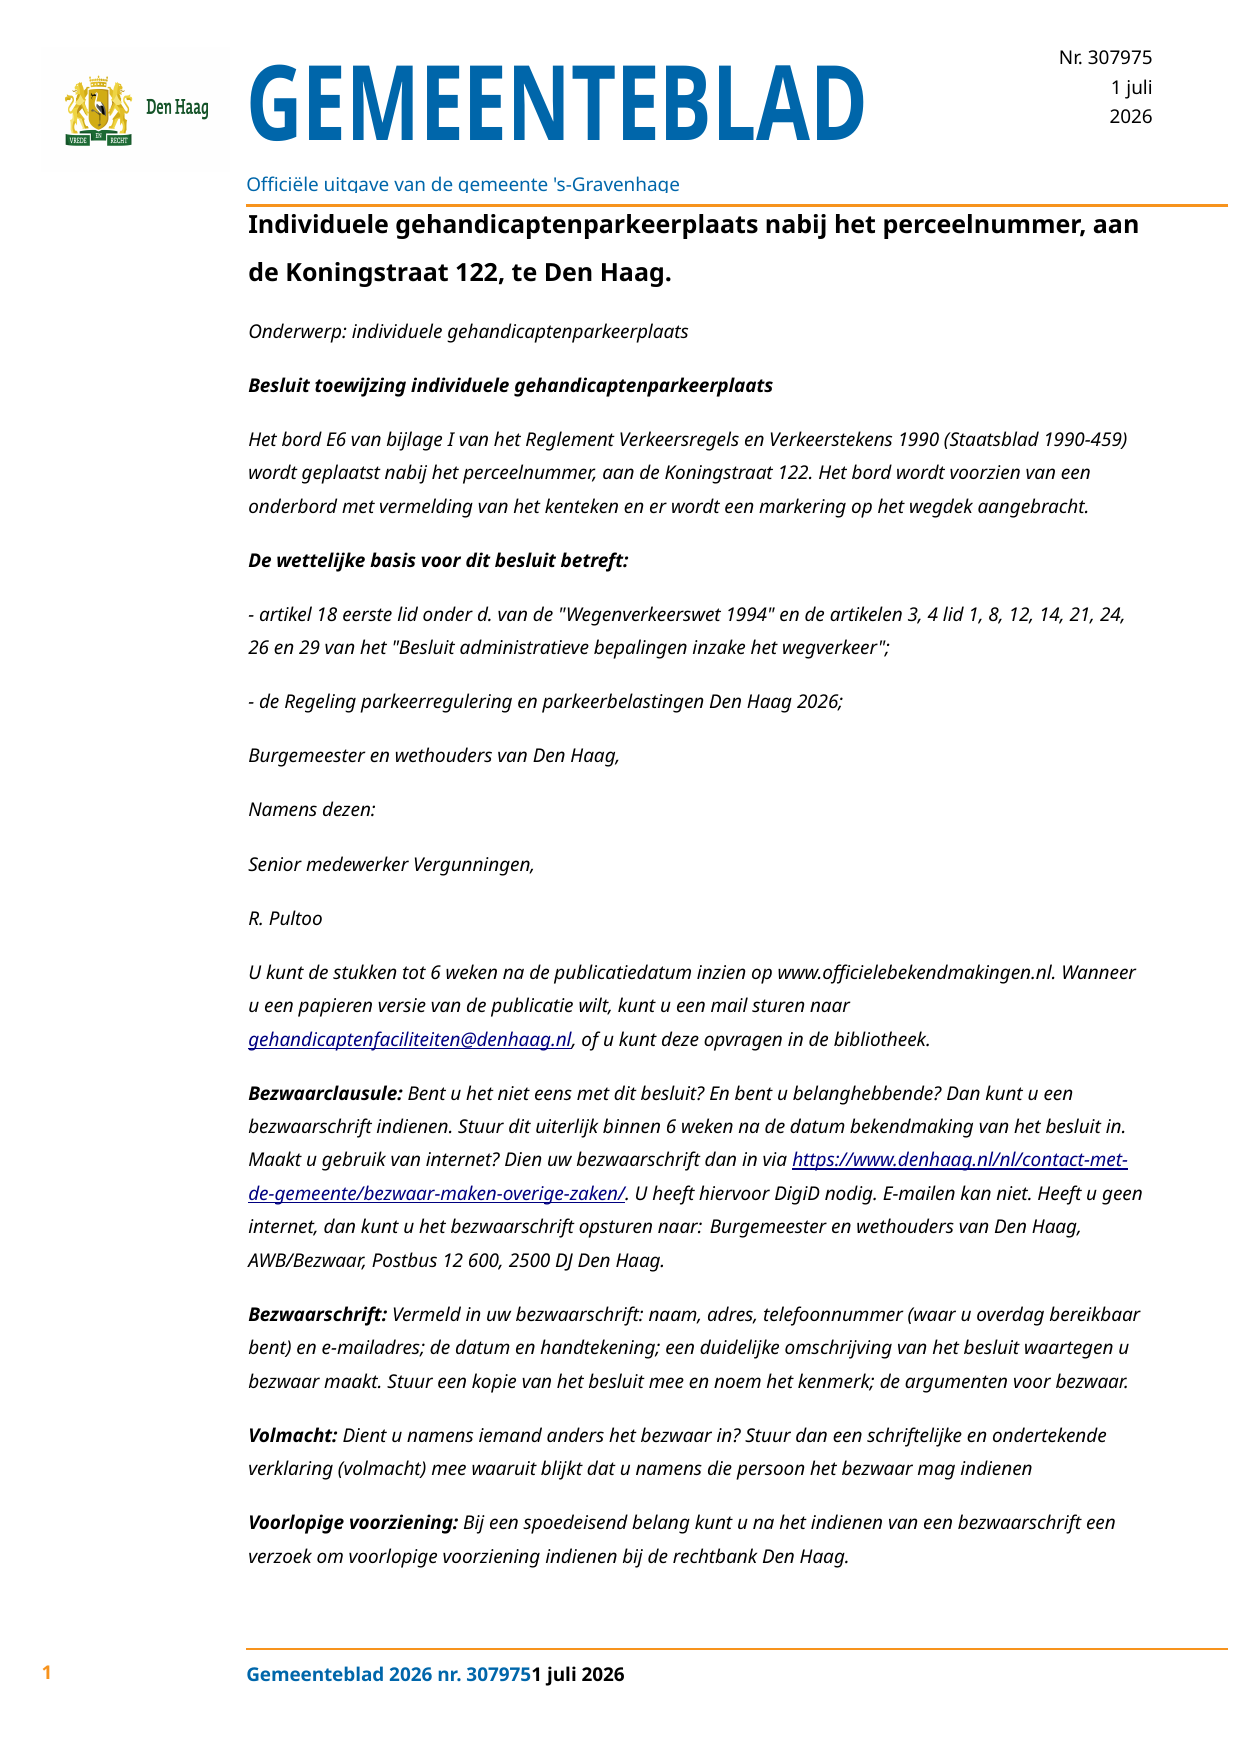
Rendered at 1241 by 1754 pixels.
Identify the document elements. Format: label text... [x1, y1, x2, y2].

text - de Regeling parkeerregulering en parkeerbelastingen Den Haag 2026; [248, 688, 1152, 714]
text Senior medewerker Vergunningen, [248, 851, 1152, 876]
text Burgemeester en wethouders van Den Haag, [248, 743, 1152, 768]
text Namens dezen: [248, 797, 1152, 822]
text - artikel 18 eerste lid onder d. van de "Wegenverkeerswet 1994" en de artikelen 3, 4 lid 1, 8, 12, 14, 21, 24, 26 en 29 van het "Besluit administratieve bepalingen inzake het wegverkeer"; [248, 601, 1152, 660]
picture [41, 47, 231, 172]
text Individuele gehandicaptenparkeerplaats nabij het perceelnummer, aan de Koningstraat 122, te Den Haag. [248, 207, 1152, 288]
text Besluit toewijzing individuele gehandicaptenparkeerplaats [248, 372, 1152, 398]
text Onderwerp: individuele gehandicaptenparkeerplaats [248, 318, 1152, 344]
text De wettelijke basis voor dit besluit betreft: [248, 547, 1152, 573]
text Voorlopige voorziening: Bij een spoedeisend belang kunt u na het indienen van een bezwaarschrift een verzoek om voorlopige voorziening indienen bij de rechtbank Den Haag. [248, 1509, 1152, 1569]
text Bezwaarschrift: Vermeld in uw bezwaarschrift: naam, adres, telefoonnummer (waar u overdag bereikbaar bent) en e-mailadres; de datum en handtekening; een duidelijke omschrijving van het besluit waartegen u bezwaar maakt. Stuur een kopie van het besluit mee en noem het kenmerk; de argumenten voor bezwaar. [248, 1301, 1152, 1394]
text Volmacht: Dient u namens iemand anders het bezwaar in? Stuur dan een schriftelijke en ondertekende verklaring (volmacht) mee waaruit blijkt dat u namens die persoon het bezwaar mag indienen [248, 1422, 1152, 1481]
text U kunt de stukken tot 6 weken na de publicatiedatum inzien op www.officielebekendmakingen.nl. Wanneer u een papieren versie van de publicatie wilt, kunt u een mail sturen naar gehandicaptenfaciliteiten@denhaag.nl, of u kunt deze opvragen in de bibliotheek. [248, 959, 1152, 1051]
text R. Pultoo [248, 905, 1152, 931]
text Het bord E6 van bijlage I van het Reglement Verkeersregels en Verkeerstekens 1990 (Staatsblad 1990-459) wordt geplaatst nabij het perceelnummer, aan de Koningstraat 122. Het bord wordt voorzien van een onderbord met vermelding van het kenteken en er wordt een markering op het wegdek aangebracht. [248, 426, 1152, 519]
text Bezwaarclausule: Bent u het niet eens met dit besluit? En bent u belanghebbende? Dan kunt u een bezwaarschrift indienen. Stuur dit uiterlijk binnen 6 weken na de datum bekendmaking van het besluit in. Maakt u gebruik van internet? Dien uw bezwaarschrift dan in via https://www.denhaag.nl/nl/contact-met-de-gemeente/bezwaar-maken-overige-zaken/. U heeft hiervoor DigiD nodig. E-mailen kan niet. Heeft u geen internet, dan kunt u het bezwaarschrift opsturen naar: Burgemeester en wethouders van Den Haag, AWB/Bezwaar, Postbus 12 600, 2500 DJ Den Haag. [248, 1080, 1152, 1273]
